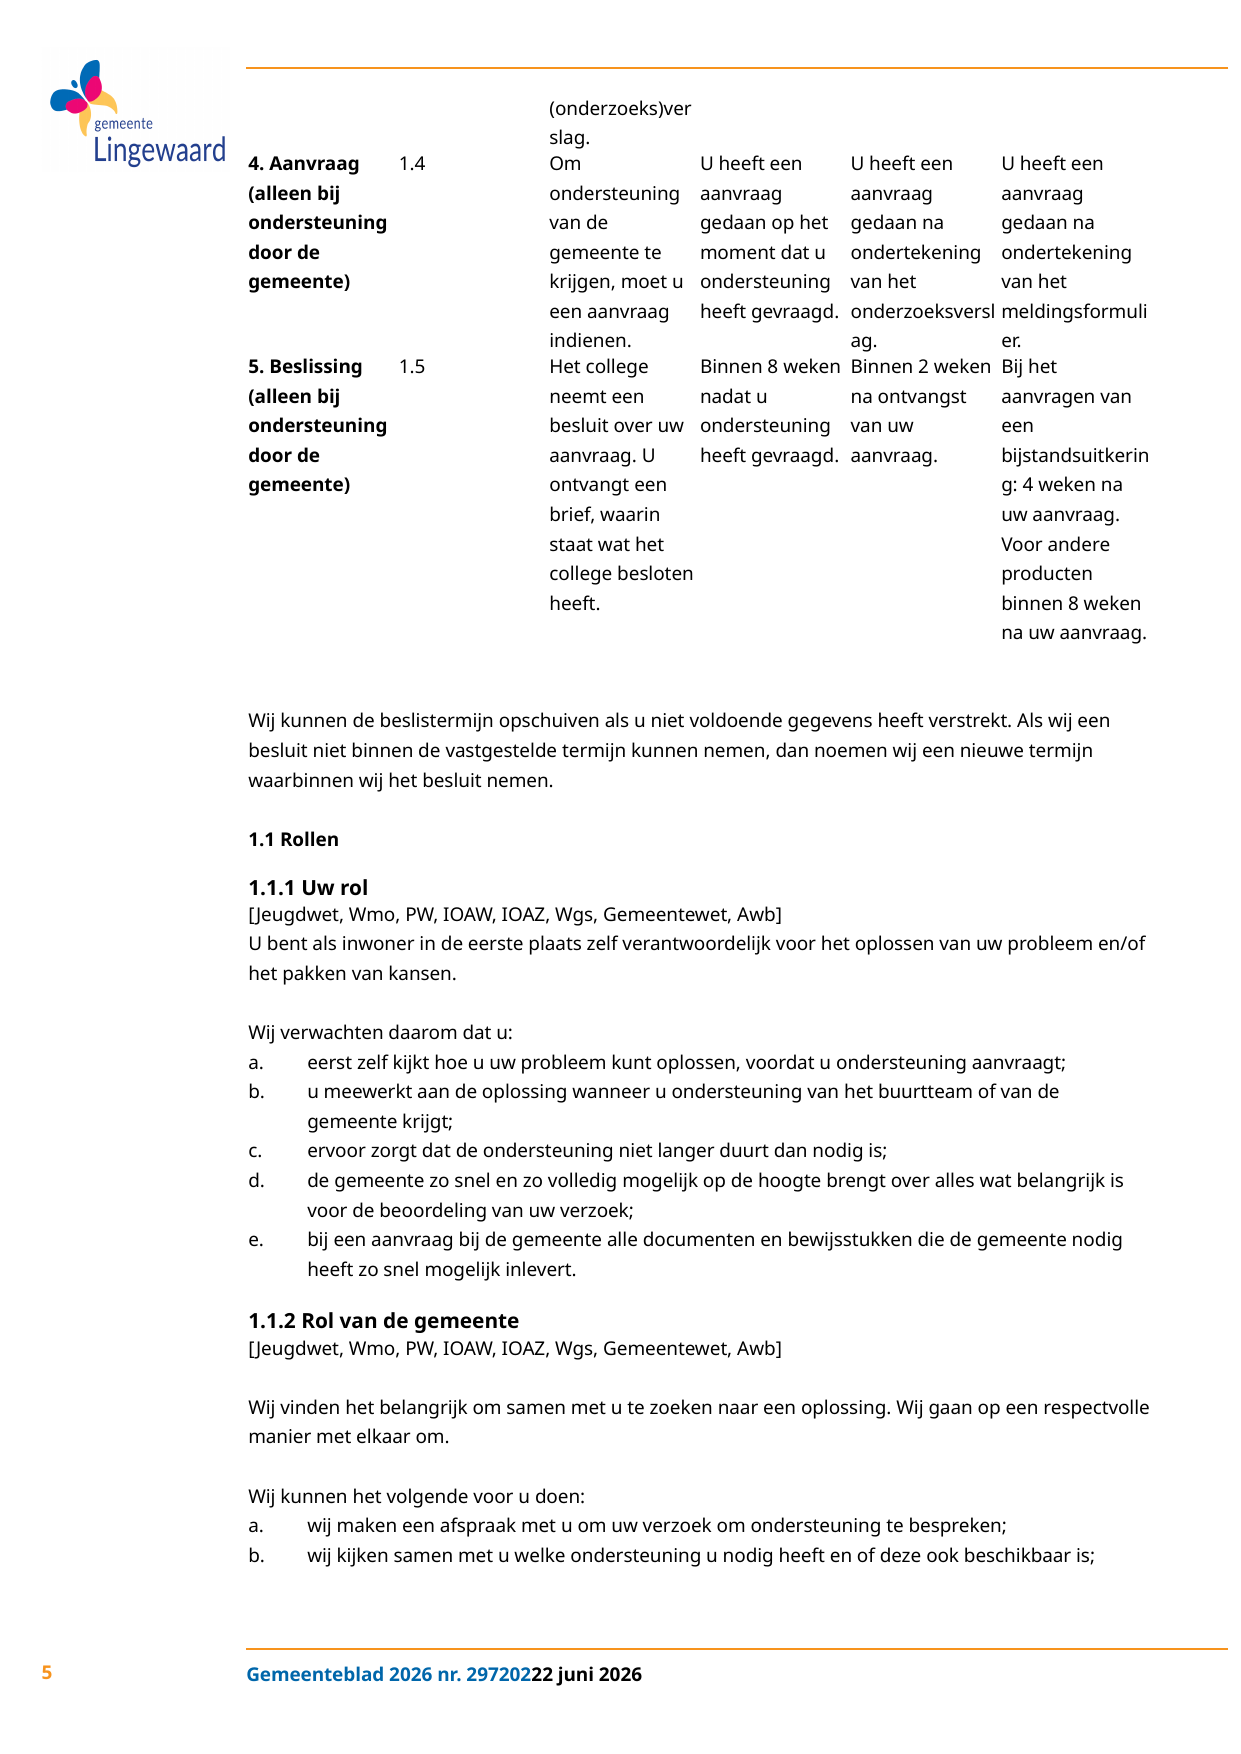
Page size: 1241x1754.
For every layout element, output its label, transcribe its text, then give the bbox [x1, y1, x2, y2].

text Wij vinden het belangrijk om samen met u te zoeken naar een oplossing. Wij gaan op een respectvolle manier met elkaar om. [248, 1394, 1152, 1449]
table_cell [700, 95, 850, 150]
table_cell Bij het aanvragen van een bijstandsuitkering: 4 weken na uw aanvraag. Voor andere producten binnen 8 weken na uw aanvraag. [1001, 353, 1152, 675]
table_cell 1.5 [399, 353, 549, 675]
table_cell U heeft een aanvraag gedaan na ondertekening van het onderzoeksverslag. [850, 150, 1001, 353]
list wij maken een afspraak met u om uw verzoek om ondersteuning te bespreken; [248, 1512, 1152, 1538]
table_cell Binnen 8 weken nadat u ondersteuning heeft gevraagd. [700, 353, 850, 675]
text [Jeugdwet, Wmo, PW, IOAW, IOAZ, Wgs, Gemeentewet, Awb] [248, 1335, 1152, 1361]
text Wij kunnen het volgende voor u doen: [248, 1483, 1152, 1508]
table_cell [248, 95, 398, 150]
list de gemeente zo snel en zo volledig mogelijk op de hoogte brengt over alles wat belangrijk is voor de beoordeling van uw verzoek; [248, 1167, 1152, 1223]
table_cell 1.4 [399, 150, 549, 353]
text U bent als inwoner in de eerste plaats zelf verantwoordelijk voor het oplossen van uw probleem en/of het pakken van kansen. [248, 931, 1152, 986]
table_cell Het college neemt een besluit over uw aanvraag. U ontvangt een brief, waarin staat wat het college besloten heeft. [549, 353, 700, 675]
table_cell U heeft een aanvraag gedaan op het moment dat u ondersteuning heeft gevraagd. [700, 150, 850, 353]
list u meewerkt aan de oplossing wanneer u ondersteuning van het buurtteam of van de gemeente krijgt; [248, 1078, 1152, 1134]
list eerst zelf kijkt hoe u uw probleem kunt oplossen, voordat u ondersteuning aanvraagt; [248, 1049, 1152, 1075]
list wij kijken samen met u welke ondersteuning u nodig heeft en of deze ook beschikbaar is; [248, 1542, 1152, 1568]
list bij een aanvraag bij de gemeente alle documenten en bewijsstukken die de gemeente nodig heeft zo snel mogelijk inlevert. [248, 1226, 1152, 1282]
table_cell U heeft een aanvraag gedaan na ondertekening van het meldingsformulier. [1001, 150, 1152, 353]
table_cell [1001, 95, 1152, 150]
table_cell [850, 95, 1001, 150]
table_cell (onderzoeks)verslag. [549, 95, 700, 150]
table_cell Om ondersteuning van de gemeente te krijgen, moet u een aanvraag indienen. [549, 150, 700, 353]
table_cell 4. Aanvraag (alleen bij ondersteuning door de gemeente) [248, 150, 398, 353]
table_cell 5. Beslissing (alleen bij ondersteuning door de gemeente) [248, 353, 398, 675]
text Wij verwachten daarom dat u: [248, 1019, 1152, 1045]
table_cell Binnen 2 weken na ontvangst van uw aanvraag. [850, 353, 1001, 675]
table_cell [399, 95, 549, 150]
text Wij kunnen de beslistermijn opschuiven als u niet voldoende gegevens heeft verstrekt. Als wij een besluit niet binnen de vastgestelde termijn kunnen nemen, dan noemen wij een nieuwe termijn waarbinnen wij het besluit nemen. [248, 708, 1152, 793]
picture [41, 47, 231, 172]
text 1.1.1 Uw rol [248, 873, 1152, 901]
text 1.1.2 Rol van de gemeente [248, 1306, 1152, 1335]
list ervoor zorgt dat de ondersteuning niet langer duurt dan nodig is; [248, 1138, 1152, 1163]
text [Jeugdwet, Wmo, PW, IOAW, IOAZ, Wgs, Gemeentewet, Awb] [248, 901, 1152, 927]
text 1.1 Rollen [248, 826, 1152, 852]
